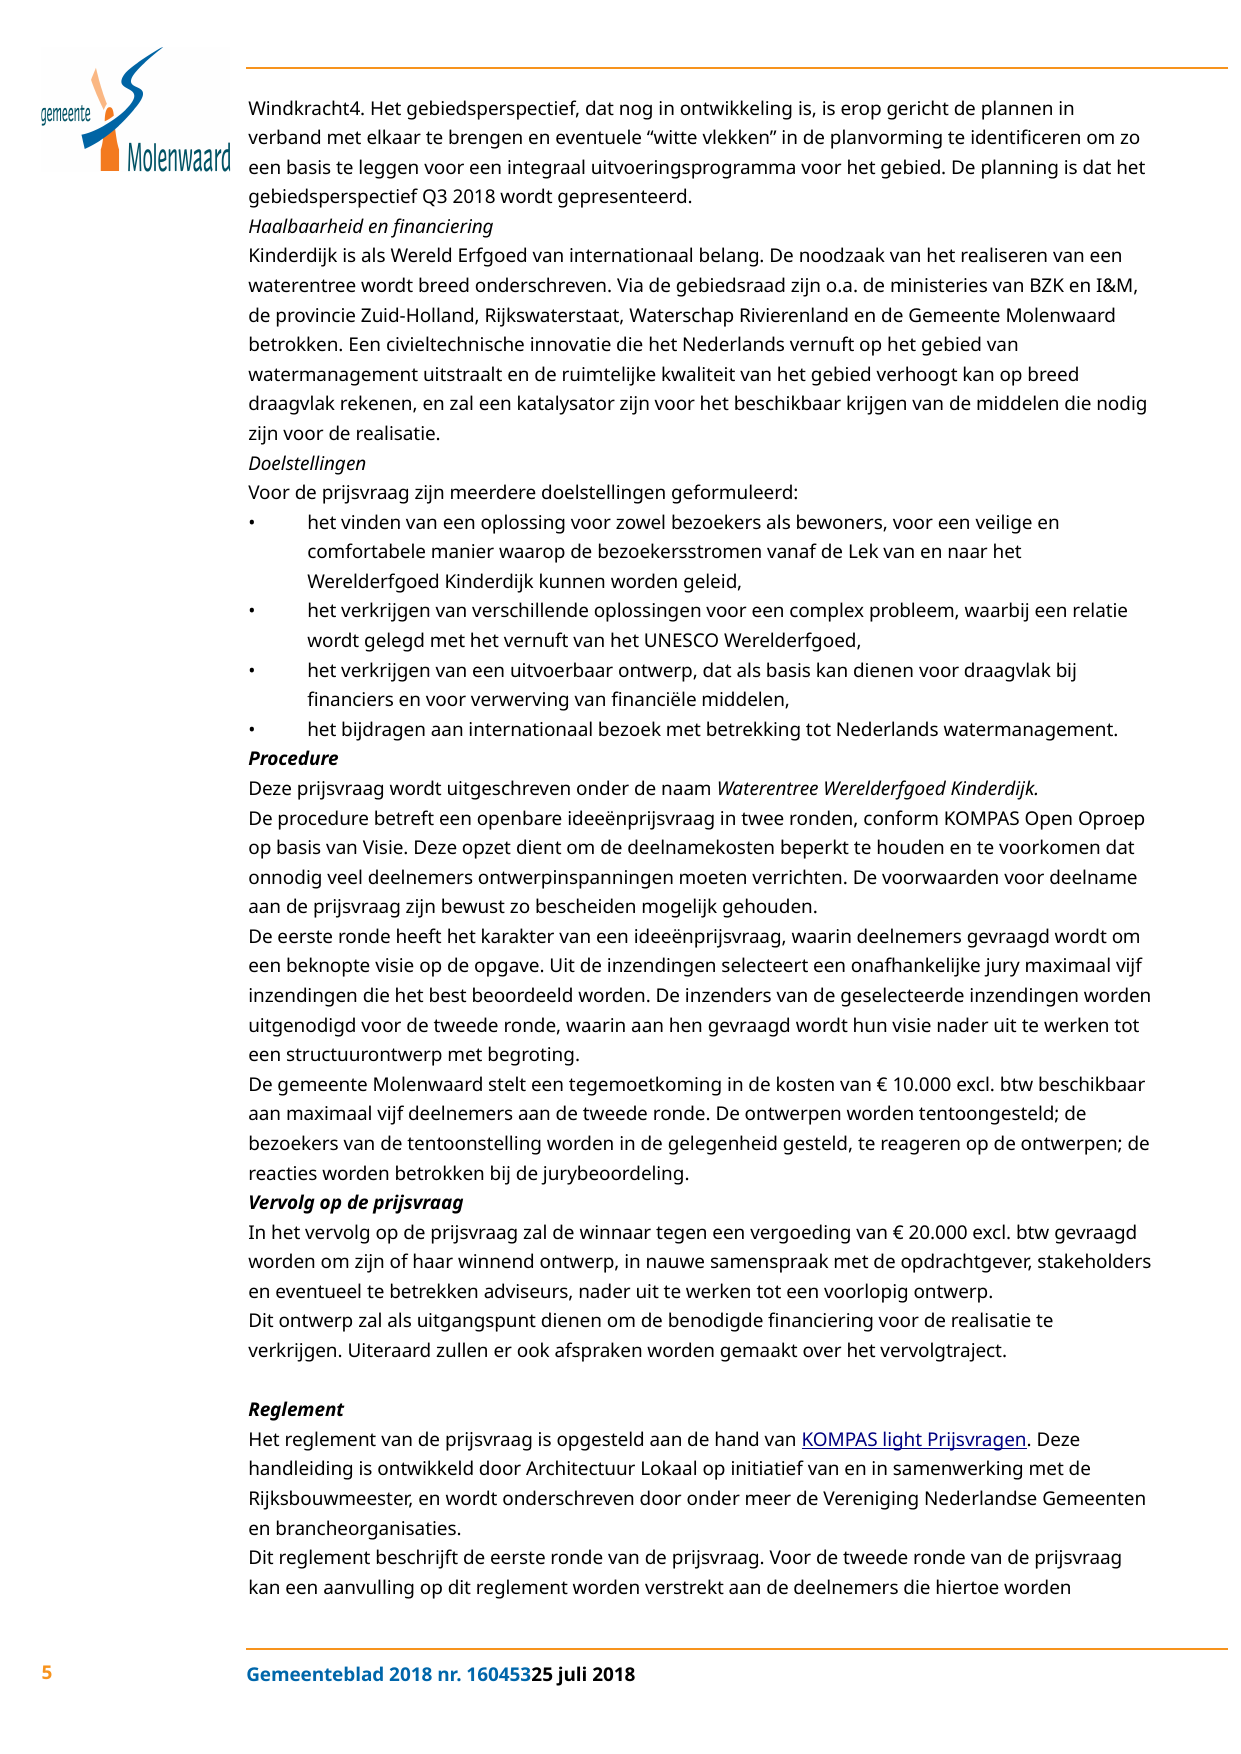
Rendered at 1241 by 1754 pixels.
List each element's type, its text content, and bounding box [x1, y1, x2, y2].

text Reglement [248, 1396, 1152, 1422]
text Windkracht4. Het gebiedsperspectief, dat nog in ontwikkeling is, is erop gericht de plannen in verband met elkaar te brengen en eventuele “witte vlekken” in de planvorming te identificeren om zo een basis te leggen voor een integraal uitvoeringsprogramma voor het gebied. De planning is dat het gebiedsperspectief Q3 2018 wordt gepresenteerd. [248, 95, 1152, 209]
picture [41, 47, 231, 172]
text Voor de prijsvraag zijn meerdere doelstellingen geformuleerd: [248, 479, 1152, 505]
text De procedure betreft een openbare ideeënprijsvraag in twee ronden, conform KOMPAS Open Oproep op basis van Visie. Deze opzet dient om de deelnamekosten beperkt te houden en te voorkomen dat onnodig veel deelnemers ontwerpinspanningen moeten verrichten. De voorwaarden voor deelname aan de prijsvraag zijn bewust zo bescheiden mogelijk gehouden. [248, 805, 1152, 919]
list het verkrijgen van een uitvoerbaar ontwerp, dat als basis kan dienen voor draagvlak bij financiers en voor verwerving van financiële middelen, [248, 657, 1152, 712]
text Dit reglement beschrijft de eerste ronde van de prijsvraag. Voor de tweede ronde van de prijsvraag kan een aanvulling op dit reglement worden verstrekt aan de deelnemers die hiertoe worden [248, 1544, 1152, 1600]
text Kinderdijk is als Wereld Erfgoed van internationaal belang. De noodzaak van het realiseren van een waterentree wordt breed onderschreven. Via de gebiedsraad zijn o.a. de ministeries van BZK en I&M, de provincie Zuid-Holland, Rijkswaterstaat, Waterschap Rivierenland en de Gemeente Molenwaard betrokken. Een civieltechnische innovatie die het Nederlands vernuft op het gebied van watermanagement uitstraalt en de ruimtelijke kwaliteit van het gebied verhoogt kan op breed draagvlak rekenen, en zal een katalysator zijn voor het beschikbaar krijgen van de middelen die nodig zijn voor de realisatie. [248, 243, 1152, 446]
text In het vervolg op de prijsvraag zal de winnaar tegen een vergoeding van € 20.000 excl. btw gevraagd worden om zijn of haar winnend ontwerp, in nauwe samenspraak met de opdrachtgever, stakeholders en eventueel te betrekken adviseurs, nader uit te werken tot een voorlopig ontwerp. [248, 1219, 1152, 1304]
list het verkrijgen van verschillende oplossingen voor een complex probleem, waarbij een relatie wordt gelegd met het vernuft van het UNESCO Werelderfgoed, [248, 598, 1152, 653]
text Doelstellingen [248, 450, 1152, 476]
text Procedure [248, 746, 1152, 771]
list het vinden van een oplossing voor zowel bezoekers als bewoners, voor een veilige en comfortabele manier waarop de bezoekersstromen vanaf de Lek van en naar het Werelderfgoed Kinderdijk kunnen worden geleid, [248, 509, 1152, 594]
text Dit ontwerp zal als uitgangspunt dienen om de benodigde financiering voor de realisatie te verkrijgen. Uiteraard zullen er ook afspraken worden gemaakt over het vervolgtraject. [248, 1308, 1152, 1363]
text Deze prijsvraag wordt uitgeschreven onder de naam Waterentree Werelderfgoed Kinderdijk. [248, 775, 1152, 801]
list het bijdragen aan internationaal bezoek met betrekking tot Nederlands watermanagement. [248, 716, 1152, 742]
text Haalbaarheid en financiering [248, 213, 1152, 239]
text De eerste ronde heeft het karakter van een ideeënprijsvraag, waarin deelnemers gevraagd wordt om een beknopte visie op de opgave. Uit de inzendingen selecteert een onafhankelijke jury maximaal vijf inzendingen die het best beoordeeld worden. De inzenders van de geselecteerde inzendingen worden uitgenodigd voor de tweede ronde, waarin aan hen gevraagd wordt hun visie nader uit te werken tot een structuurontwerp met begroting. [248, 923, 1152, 1067]
text De gemeente Molenwaard stelt een tegemoetkoming in de kosten van € 10.000 excl. btw beschikbaar aan maximaal vijf deelnemers aan de tweede ronde. De ontwerpen worden tentoongesteld; de bezoekers van de tentoonstelling worden in de gelegenheid gesteld, te reageren op de ontwerpen; de reacties worden betrokken bij de jurybeoordeling. [248, 1071, 1152, 1186]
text Het reglement van de prijsvraag is opgesteld aan de hand van KOMPAS light Prijsvragen. Deze handleiding is ontwikkeld door Architectuur Lokaal op initiatief van en in samenwerking met de Rijksbouwmeester, en wordt onderschreven door onder meer de Vereniging Nederlandse Gemeenten en brancheorganisaties. [248, 1426, 1152, 1541]
text Vervolg op de prijsvraag [248, 1189, 1152, 1215]
